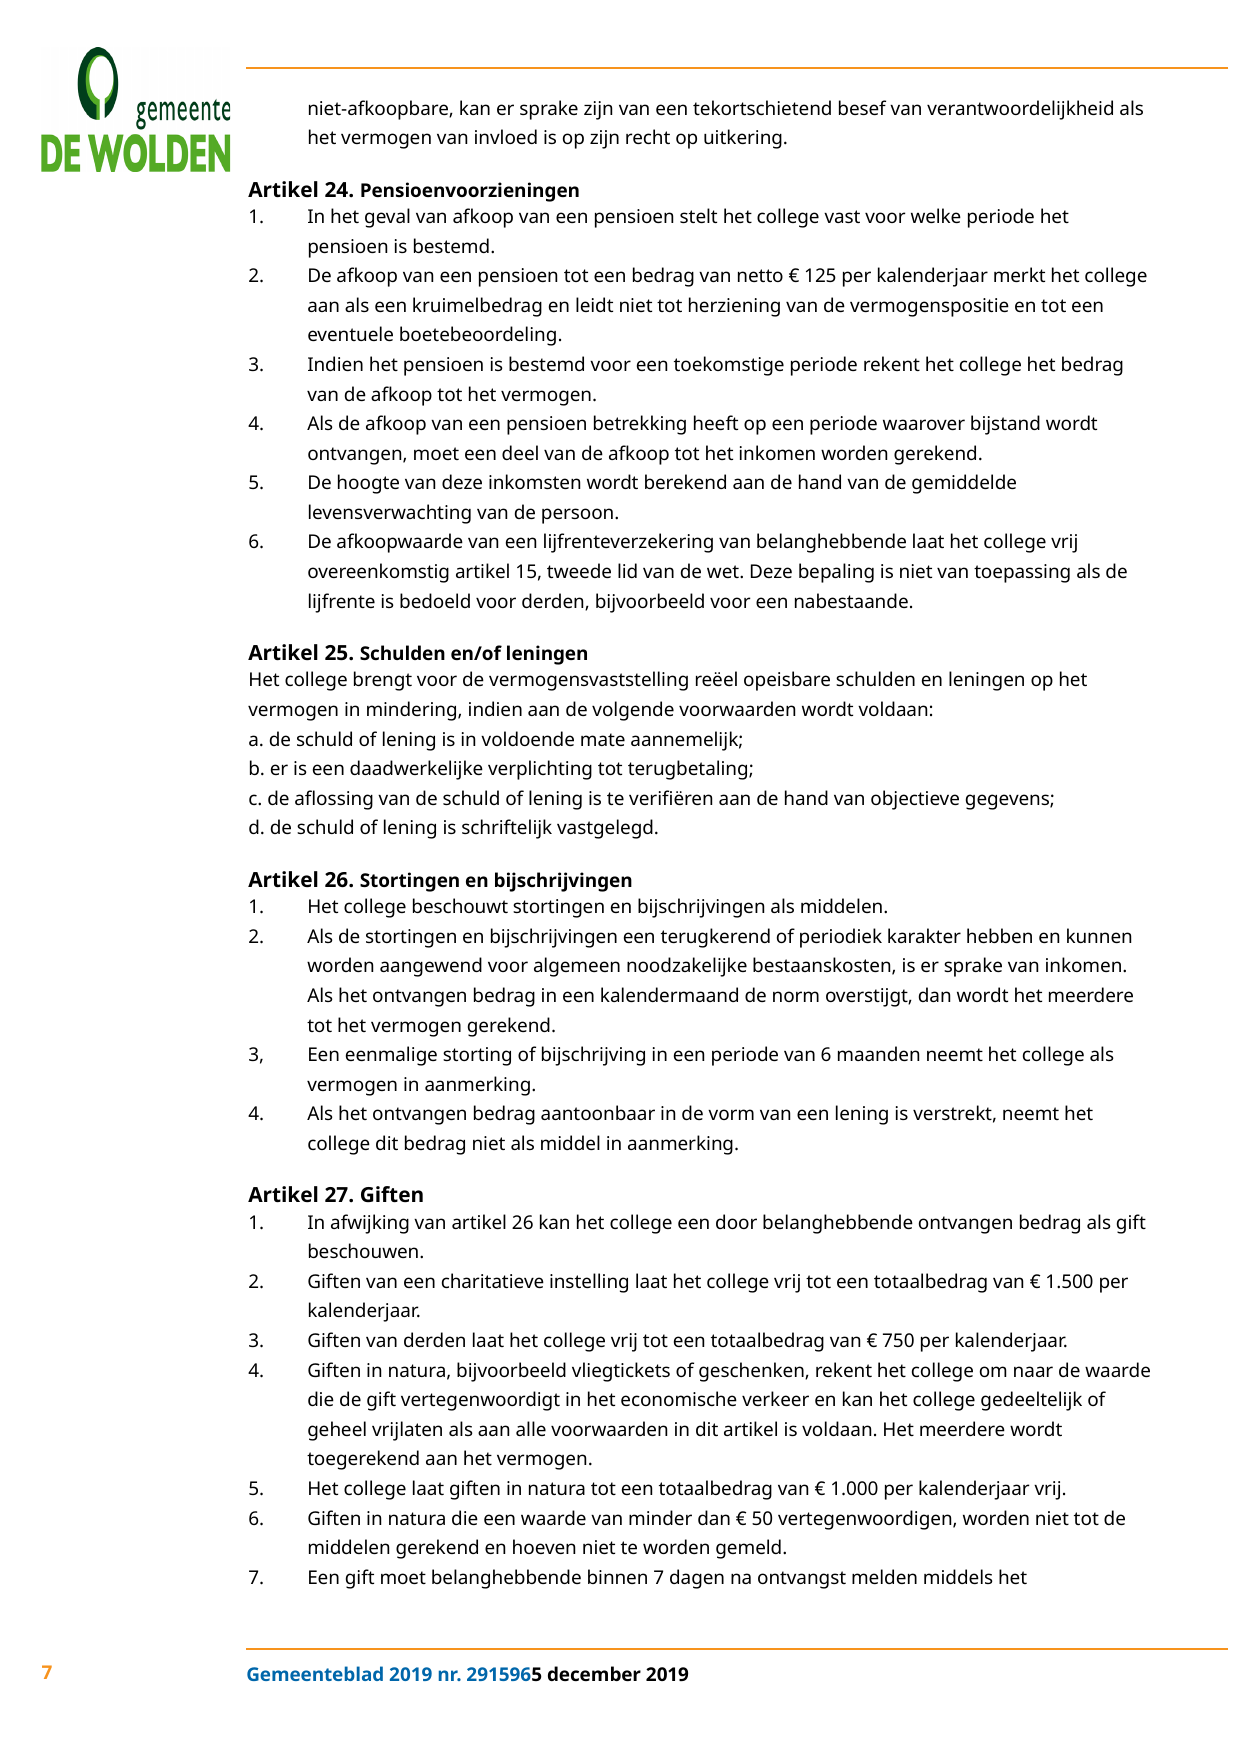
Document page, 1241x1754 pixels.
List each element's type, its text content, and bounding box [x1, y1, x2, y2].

list De hoogte van deze inkomsten wordt berekend aan de hand van de gemiddelde levensverwachting van de persoon. [248, 469, 1152, 525]
list In het geval van afkoop van een pensioen stelt het college vast voor welke periode het pensioen is bestemd. [248, 203, 1152, 258]
list In afwijking van artikel 26 kan het college een door belanghebbende ontvangen bedrag als gift beschouwen. [248, 1209, 1152, 1264]
list Een gift moet belanghebbende binnen 7 dagen na ontvangst melden middels het [248, 1564, 1152, 1590]
list Giften van een charitatieve instelling laat het college vrij tot een totaalbedrag van € 1.500 per kalenderjaar. [248, 1268, 1152, 1323]
list Als het ontvangen bedrag aantoonbaar in de vorm van een lening is verstrekt, neemt het college dit bedrag niet als middel in aanmerking. [248, 1101, 1152, 1156]
text a. de schuld of lening is in voldoende mate aannemelijk; [248, 726, 1152, 752]
text Artikel 24. Pensioenvoorzieningen [248, 175, 1152, 203]
text Artikel 27. Giften [248, 1181, 1152, 1209]
text Artikel 25. Schulden en/of leningen [248, 638, 1152, 667]
list Giften van derden laat het college vrij tot een totaalbedrag van € 750 per kalenderjaar. [248, 1327, 1152, 1353]
text d. de schuld of lening is schriftelijk vastgelegd. [248, 814, 1152, 840]
list De afkoopwaarde van een lijfrenteverzekering van belanghebbende laat het college vrij overeenkomstig artikel 15, tweede lid van de wet. Deze bepaling is niet van toepassing als de lijfrente is bedoeld voor derden, bijvoorbeeld voor een nabestaande. [248, 529, 1152, 613]
text Artikel 26. Stortingen en bijschrijvingen [248, 865, 1152, 893]
list Het college beschouwt stortingen en bijschrijvingen als middelen. [248, 893, 1152, 919]
text c. de aflossing van de schuld of lening is te verifiëren aan de hand van objectieve gegevens; [248, 785, 1152, 811]
list Indien het pensioen is bestemd voor een toekomstige periode rekent het college het bedrag van de afkoop tot het vermogen. [248, 351, 1152, 406]
list Giften in natura, bijvoorbeeld vliegtickets of geschenken, rekent het college om naar de waarde die de gift vertegenwoordigt in het economische verkeer en kan het college gedeeltelijk of geheel vrijlaten als aan alle voorwaarden in dit artikel is voldaan. Het meerdere wordt toegerekend aan het vermogen. [248, 1357, 1152, 1471]
list Als de stortingen en bijschrijvingen een terugkerend of periodiek karakter hebben en kunnen worden aangewend voor algemeen noodzakelijke bestaanskosten, is er sprake van inkomen. Als het ontvangen bedrag in een kalendermaand de norm overstijgt, dan wordt het meerdere tot het vermogen gerekend. [248, 923, 1152, 1037]
text Het college brengt voor de vermogensvaststelling reëel opeisbare schulden en leningen op het vermogen in mindering, indien aan de volgende voorwaarden wordt voldaan: [248, 667, 1152, 722]
list Giften in natura die een waarde van minder dan € 50 vertegenwoordigen, worden niet tot de middelen gerekend en hoeven niet te worden gemeld. [248, 1505, 1152, 1560]
list De afkoop van een pensioen tot een bedrag van netto € 125 per kalenderjaar merkt het college aan als een kruimelbedrag en leidt niet tot herziening van de vermogenspositie en tot een eventuele boetebeoordeling. [248, 262, 1152, 347]
list niet-afkoopbare, kan er sprake zijn van een tekortschietend besef van verantwoordelijkheid als het vermogen van invloed is op zijn recht op uitkering. [248, 95, 1152, 150]
text b. er is een daadwerkelijke verplichting tot terugbetaling; [248, 755, 1152, 781]
list Het college laat giften in natura tot een totaalbedrag van € 1.000 per kalenderjaar vrij. [248, 1475, 1152, 1501]
picture [41, 47, 231, 172]
list Een eenmalige storting of bijschrijving in een periode van 6 maanden neemt het college als vermogen in aanmerking. [248, 1041, 1152, 1097]
list Als de afkoop van een pensioen betrekking heeft op een periode waarover bijstand wordt ontvangen, moet een deel van de afkoop tot het inkomen worden gerekend. [248, 410, 1152, 466]
